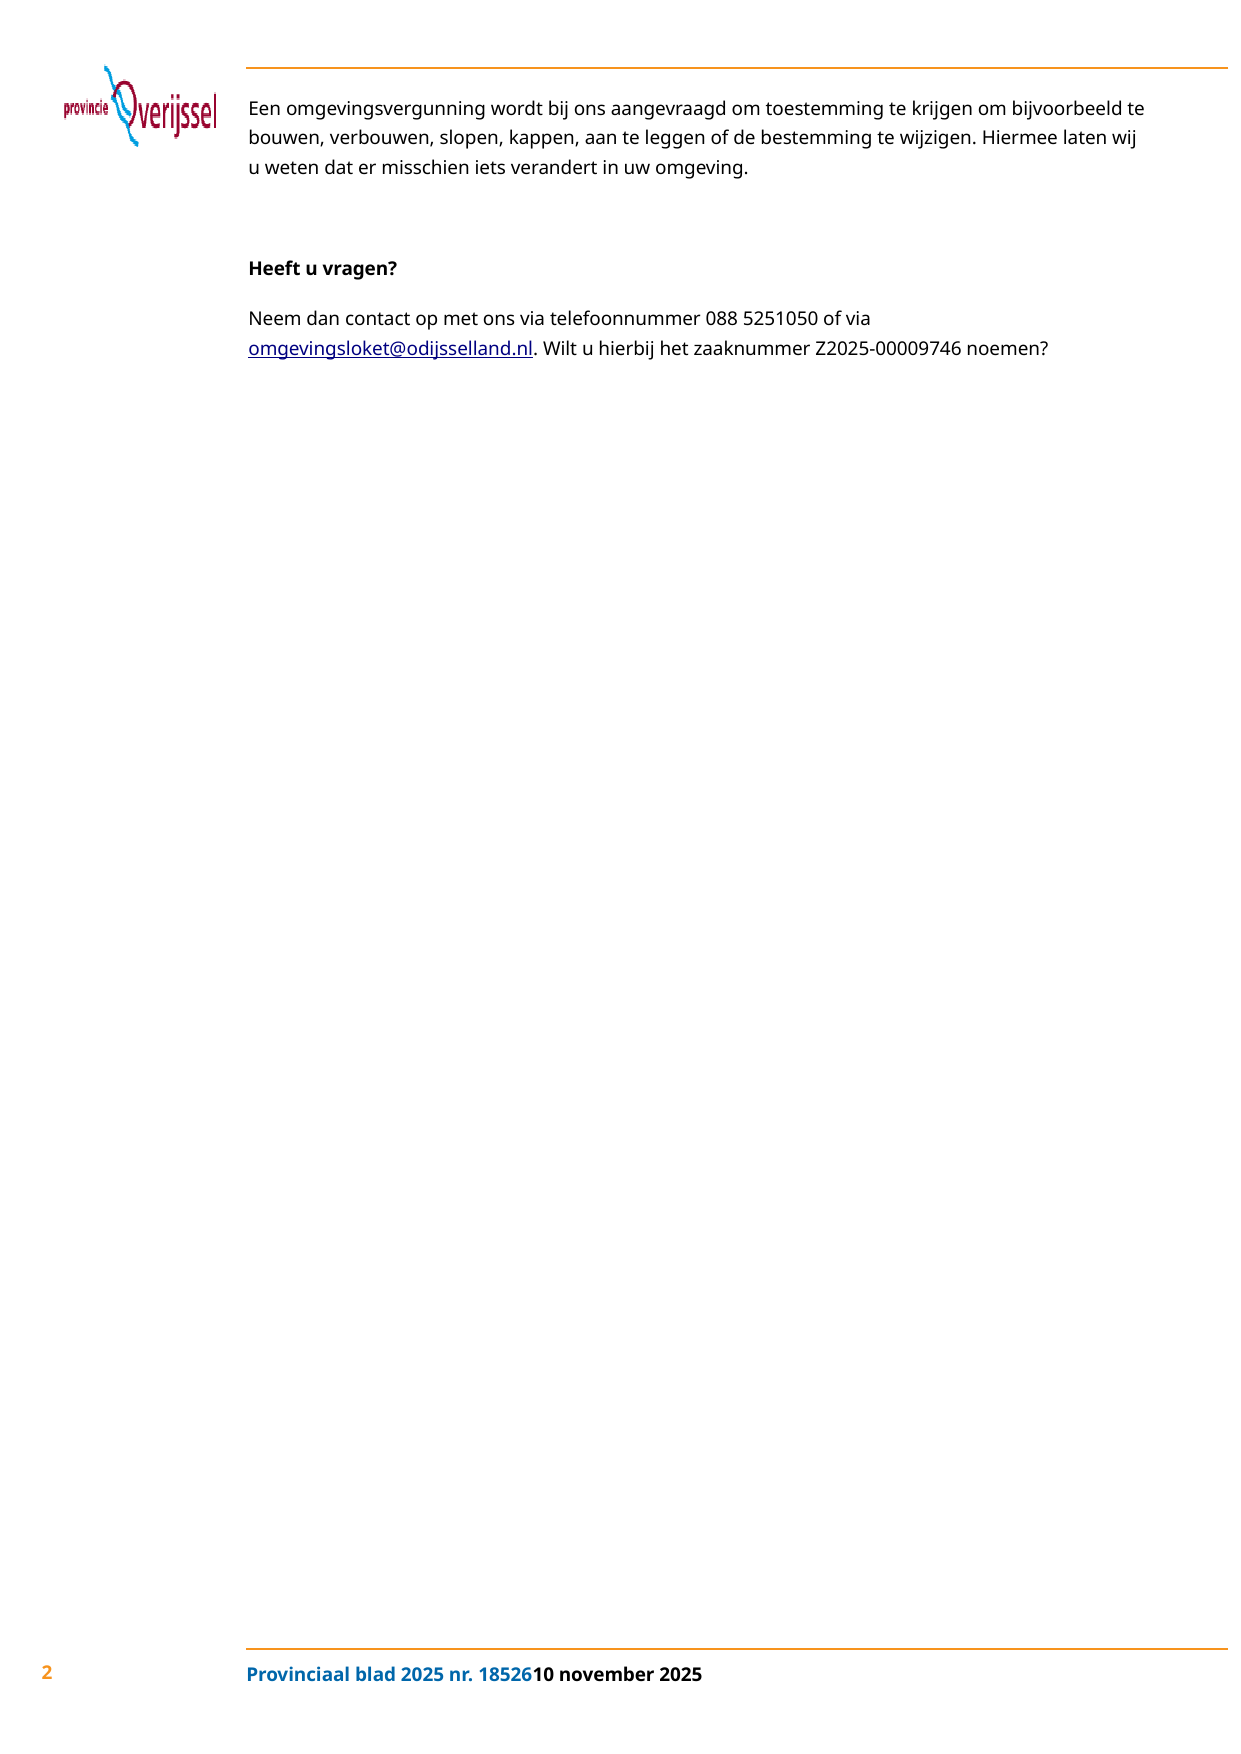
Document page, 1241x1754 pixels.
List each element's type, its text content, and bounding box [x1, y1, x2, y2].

picture [41, 47, 231, 172]
text Een omgevingsvergunning wordt bij ons aangevraagd om toestemming te krijgen om bijvoorbeeld te bouwen, verbouwen, slopen, kappen, aan te leggen of de bestemming te wijzigen. Hiermee laten wij u weten dat er misschien iets verandert in uw omgeving. [248, 95, 1152, 180]
text Heeft u vragen? [248, 255, 1152, 281]
text Neem dan contact op met ons via telefoonnummer 088 5251050 of via omgevingsloket@odijsselland.nl. Wilt u hierbij het zaaknummer Z2025-00009746 noemen? [248, 305, 1152, 361]
